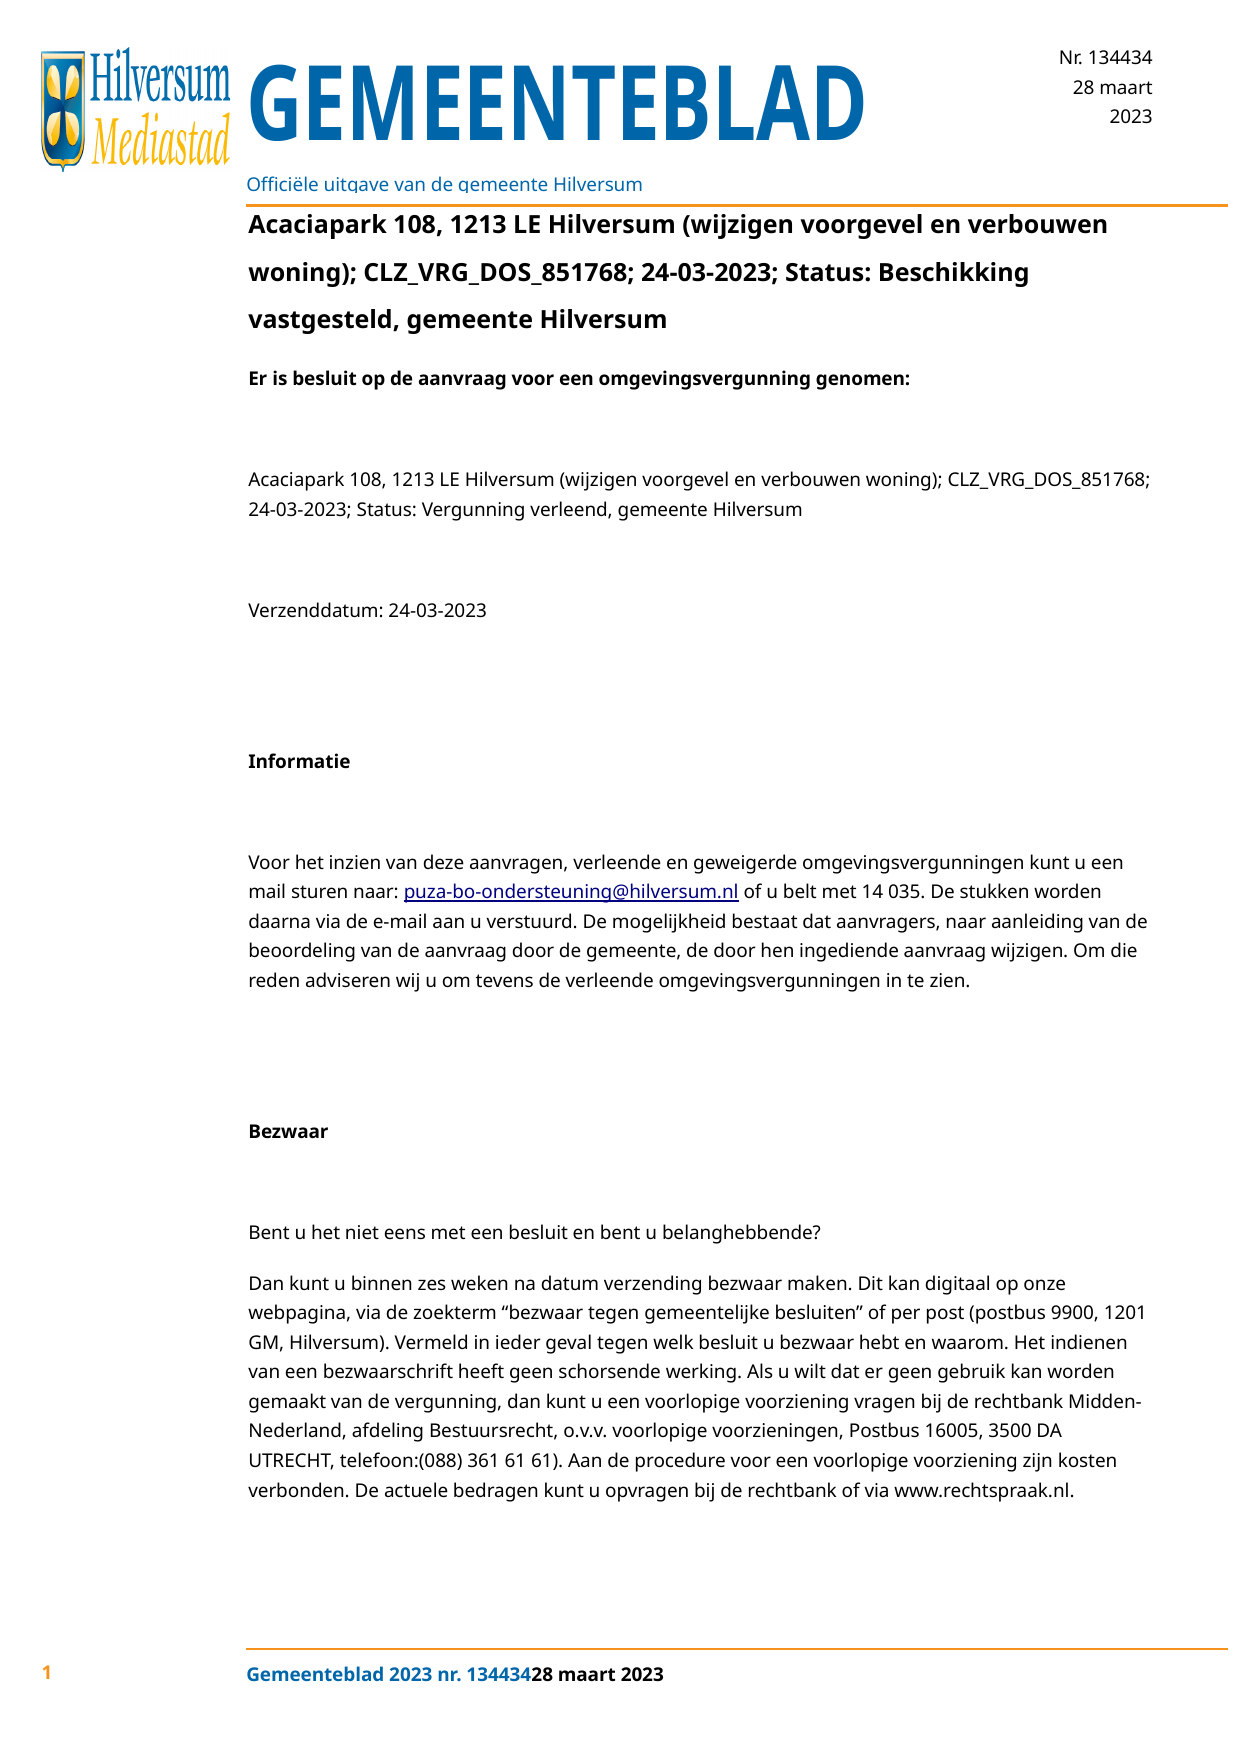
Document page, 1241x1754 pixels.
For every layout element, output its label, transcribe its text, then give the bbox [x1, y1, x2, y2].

text Informatie [248, 748, 1152, 774]
text Bent u het niet eens met een besluit en bent u belanghebbende? [248, 1219, 1152, 1245]
text Acaciapark 108, 1213 LE Hilversum (wijzigen voorgevel en verbouwen woning); CLZ_VRG_DOS_851768; 24-03-2023; Status: Beschikking vastgesteld, gemeente Hilversum [248, 207, 1152, 336]
text Dan kunt u binnen zes weken na datum verzending bezwaar maken. Dit kan digitaal op onze webpagina, via de zoekterm “bezwaar tegen gemeentelijke besluiten” of per post (postbus 9900, 1201 GM, Hilversum). Vermeld in ieder geval tegen welk besluit u bezwaar hebt en waarom. Het indienen van een bezwaarschrift heeft geen schorsende werking. Als u wilt dat er geen gebruik kan worden gemaakt van de vergunning, dan kunt u een voorlopige voorziening vragen bij de rechtbank Midden-Nederland, afdeling Bestuursrecht, o.v.v. voorlopige voorzieningen, Postbus 16005, 3500 DA UTRECHT, telefoon:(088) 361 61 61). Aan de procedure voor een voorlopige voorziening zijn kosten verbonden. De actuele bedragen kunt u opvragen bij de rechtbank of via www.rechtspraak.nl. [248, 1270, 1152, 1502]
text Acaciapark 108, 1213 LE Hilversum (wijzigen voorgevel en verbouwen woning); CLZ_VRG_DOS_851768; 24-03-2023; Status: Vergunning verleend, gemeente Hilversum [248, 466, 1152, 522]
text Er is besluit op de aanvraag voor een omgevingsvergunning genomen: [248, 366, 1152, 391]
text Voor het inzien van deze aanvragen, verleende en geweigerde omgevingsvergunningen kunt u een mail sturen naar: puza-bo-ondersteuning@hilversum.nl of u belt met 14 035. De stukken worden daarna via de e-mail aan u verstuurd. De mogelijkheid bestaat dat aanvragers, naar aanleiding van de beoordeling van de aanvraag door de gemeente, de door hen ingediende aanvraag wijzigen. Om die reden adviseren wij u om tevens de verleende omgevingsvergunningen in te zien. [248, 849, 1152, 993]
text Verzenddatum: 24-03-2023 [248, 597, 1152, 622]
text Bezwaar [248, 1118, 1152, 1144]
picture [41, 47, 231, 172]
